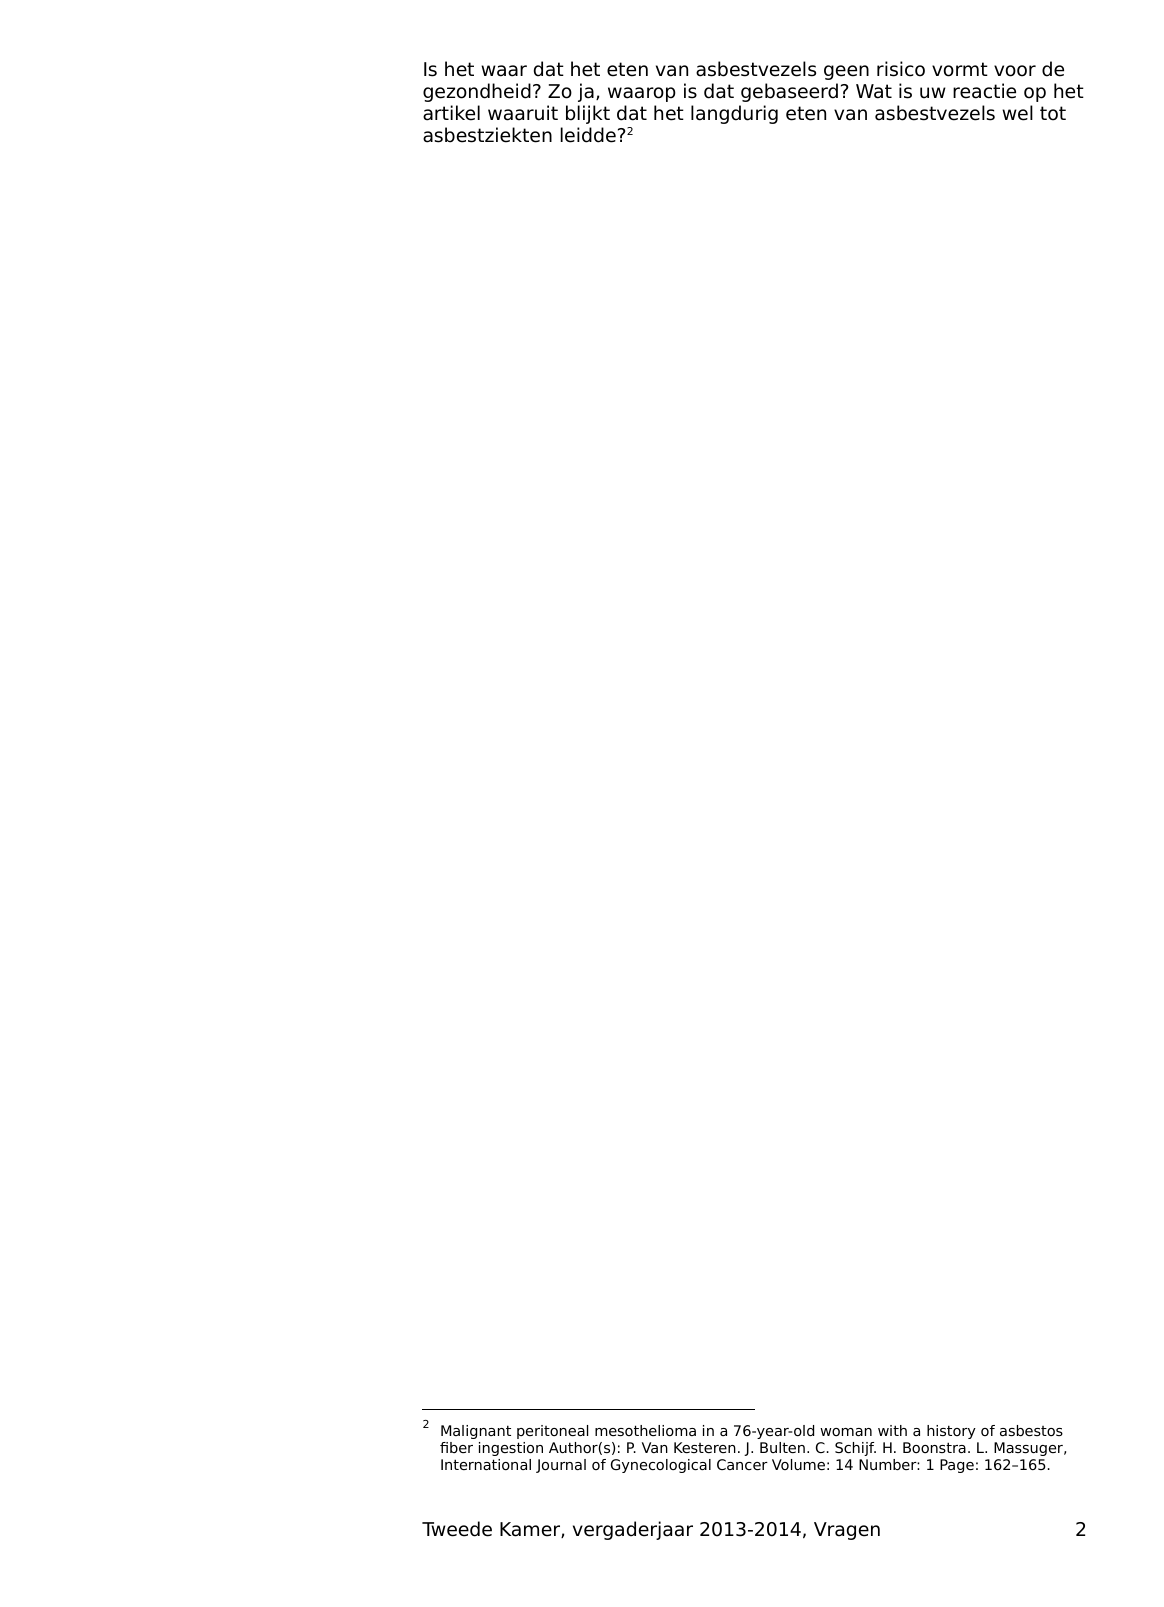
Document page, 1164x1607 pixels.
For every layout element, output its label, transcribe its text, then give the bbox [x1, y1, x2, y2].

text Is het waar dat het eten van asbestvezels geen risico vormt voor de gezondheid? Zo ja, waarop is dat gebaseerd? Wat is uw reactie op het artikel waaruit blijkt dat het langdurig eten van asbestvezels wel tot asbestziekten leidde? [422, 59, 1087, 147]
text Malignant peritoneal mesothelioma in a 76-year-old woman with a history of asbestos fiber ingestion Author(s): P. Van Kesteren. J. Bulten. C. Schijf. H. Boonstra. L. Massuger, International Journal of Gynecological Cancer Volume: 14 Number: 1 Page: 162–165. [422, 1418, 1087, 1474]
